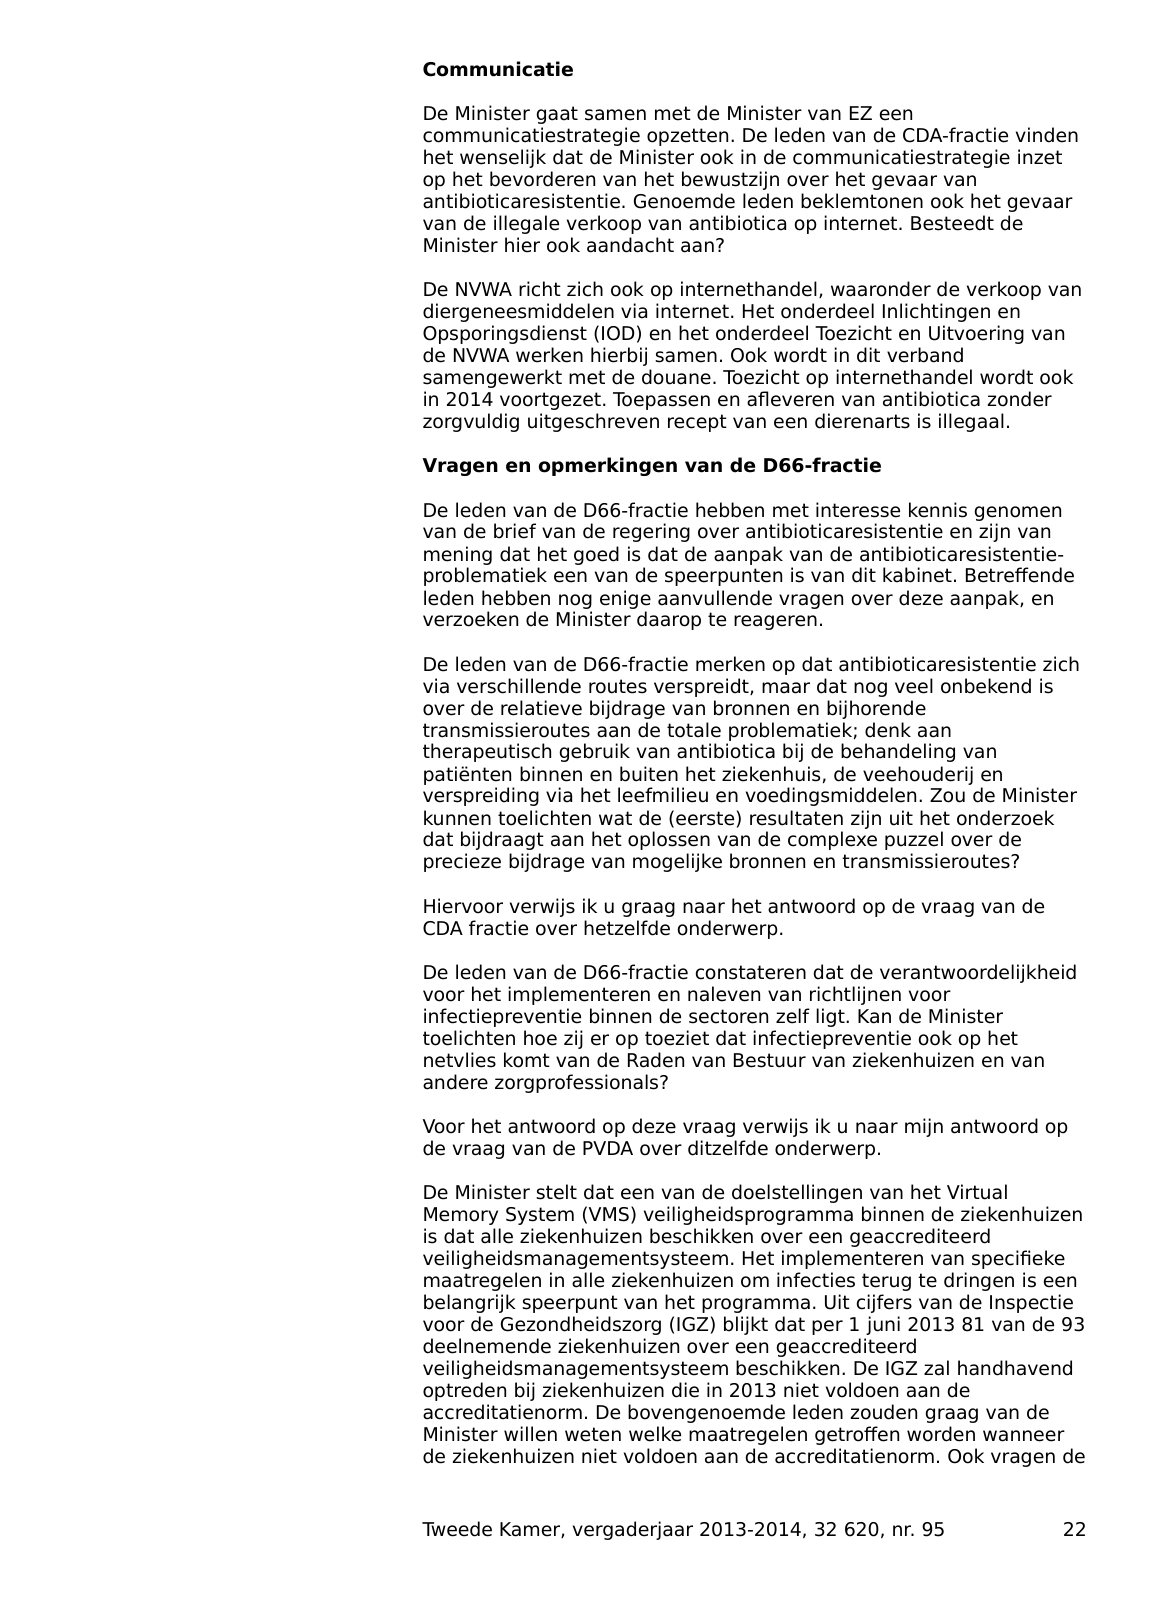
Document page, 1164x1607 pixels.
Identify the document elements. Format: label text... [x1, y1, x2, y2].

text De Minister gaat samen met de Minister van EZ een communicatiestrategie opzetten. De leden van de CDA-fractie vinden het wenselijk dat de Minister ook in de communicatiestrategie inzet op het bevorderen van het bewustzijn over het gevaar van antibioticaresistentie. Genoemde leden beklemtonen ook het gevaar van de illegale verkoop van antibiotica op internet. Besteedt de Minister hier ook aandacht aan? [422, 103, 1087, 257]
text De leden van de D66-fractie merken op dat antibioticaresistentie zich via verschillende routes verspreidt, maar dat nog veel onbekend is over de relatieve bijdrage van bronnen en bijhorende transmissieroutes aan de totale problematiek; denk aan therapeutisch gebruik van antibiotica bij de behandeling van patiënten binnen en buiten het ziekenhuis, de veehouderij en verspreiding via het leefmilieu en voedingsmiddelen. Zou de Minister kunnen toelichten wat de (eerste) resultaten zijn uit het onderzoek dat bijdraagt aan het oplossen van de complexe puzzel over de precieze bijdrage van mogelijke bronnen en transmissieroutes? [422, 653, 1087, 873]
subtitle Vragen en opmerkingen van de D66-fractie [422, 455, 1087, 477]
text De leden van de D66-fractie hebben met interesse kennis genomen van de brief van de regering over antibioticaresistentie en zijn van mening dat het goed is dat de aanpak van de antibioticaresistentie-problematiek een van de speerpunten is van dit kabinet. Betreffende leden hebben nog enige aanvullende vragen over deze aanpak, en verzoeken de Minister daarop te reageren. [422, 499, 1087, 631]
text Voor het antwoord op deze vraag verwijs ik u naar mijn antwoord op de vraag van de PVDA over ditzelfde onderwerp. [422, 1116, 1087, 1160]
text De NVWA richt zich ook op internethandel, waaronder de verkoop van diergeneesmiddelen via internet. Het onderdeel Inlichtingen en Opsporingsdienst (IOD) en het onderdeel Toezicht en Uitvoering van de NVWA werken hierbij samen. Ook wordt in dit verband samengewerkt met de douane. Toezicht op internethandel wordt ook in 2014 voortgezet. Toepassen en afleveren van antibiotica zonder zorgvuldig uitgeschreven recept van een dierenarts is illegaal. [422, 279, 1087, 433]
text Hiervoor verwijs ik u graag naar het antwoord op de vraag van de CDA fractie over hetzelfde onderwerp. [422, 896, 1087, 939]
text De Minister stelt dat een van de doelstellingen van het Virtual Memory System (VMS) veiligheidsprogramma binnen de ziekenhuizen is dat alle ziekenhuizen beschikken over een geaccrediteerd veiligheidsmanagementsysteem. Het implementeren van specifieke maatregelen in alle ziekenhuizen om infecties terug te dringen is een belangrijk speerpunt van het programma. Uit cijfers van de Inspectie voor de Gezondheidszorg (IGZ) blijkt dat per 1 juni 2013 81 van de 93 deelnemende ziekenhuizen over een geaccrediteerd veiligheidsmanagementsysteem beschikken. De IGZ zal handhavend optreden bij ziekenhuizen die in 2013 niet voldoen aan de accreditatienorm. De bovengenoemde leden zouden graag van de Minister willen weten welke maatregelen getroffen worden wanneer de ziekenhuizen niet voldoen aan de accreditatienorm. Ook vragen de [422, 1182, 1087, 1468]
text De leden van de D66-fractie constateren dat de verantwoordelijkheid voor het implementeren en naleven van richtlijnen voor infectiepreventie binnen de sectoren zelf ligt. Kan de Minister toelichten hoe zij er op toeziet dat infectiepreventie ook op het netvlies komt van de Raden van Bestuur van ziekenhuizen en van andere zorgprofessionals? [422, 962, 1087, 1093]
subtitle Communicatie [422, 59, 1087, 81]
